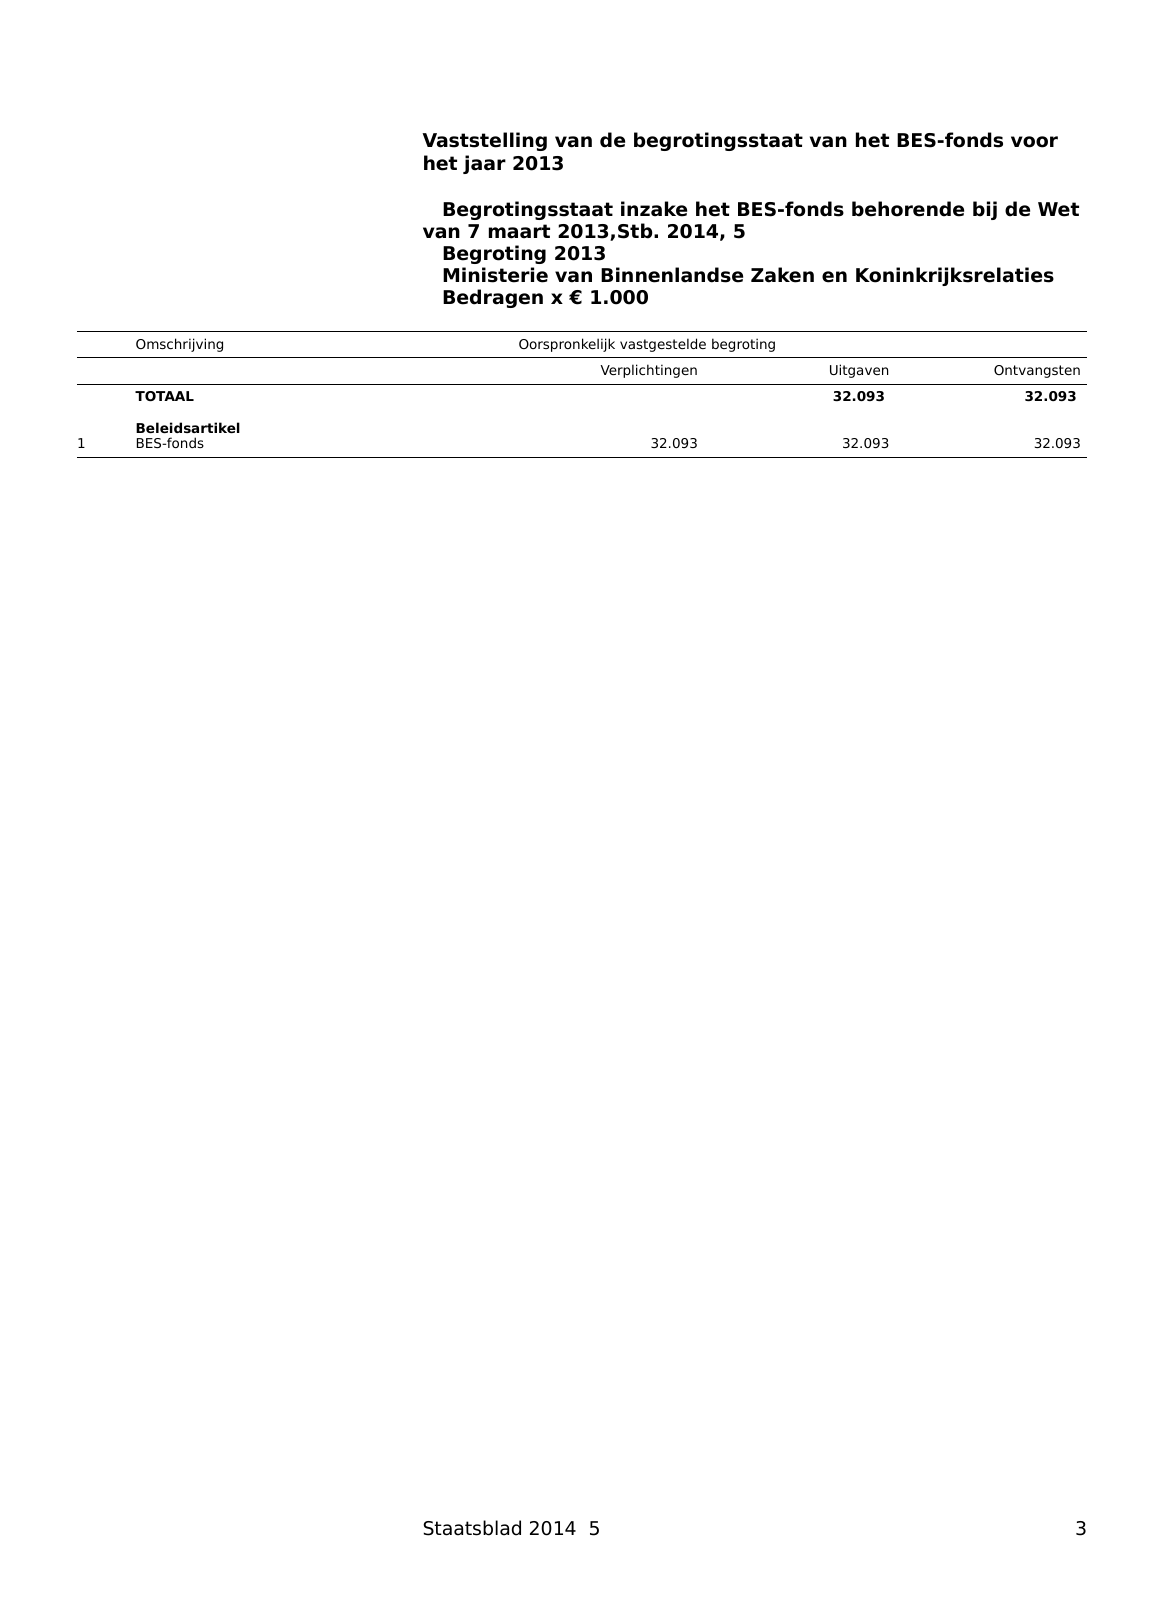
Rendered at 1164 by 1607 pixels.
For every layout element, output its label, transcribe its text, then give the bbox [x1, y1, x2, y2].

table_cell Uitgaven [704, 358, 895, 383]
table_cell Verplichtingen [512, 358, 704, 383]
text Bedragen x € 1.000 [422, 287, 1087, 309]
table_cell [77, 405, 129, 421]
table_cell [704, 405, 895, 421]
table_cell Beleidsartikel [129, 421, 512, 436]
table_cell 1 [77, 436, 129, 457]
table_cell 32.093 [704, 436, 895, 457]
table_cell TOTAAL [129, 385, 512, 405]
table_header Oorspronkelijk vastgestelde begroting [512, 332, 1087, 357]
table_cell [512, 405, 704, 421]
text Ministerie van Binnenlandse Zaken en Koninkrijksrelaties [422, 265, 1087, 287]
table_cell [512, 421, 704, 436]
table_cell [129, 405, 512, 421]
table_cell [895, 405, 1087, 421]
table_cell [77, 421, 129, 436]
table_header Omschrijving [129, 332, 512, 357]
table_header [77, 332, 129, 357]
table_cell [895, 421, 1087, 436]
table_cell [77, 385, 129, 405]
table_cell [77, 358, 129, 383]
table_cell 32.093 [512, 436, 704, 457]
subtitle Vaststelling van de begrotingsstaat van het BES-fonds voor het jaar 2013 [422, 130, 1087, 174]
table_cell Ontvangsten [895, 358, 1087, 383]
table_cell 32.093 [895, 385, 1087, 405]
table_cell [512, 385, 704, 405]
table_cell BES-fonds [129, 436, 512, 457]
table_cell 32.093 [704, 385, 895, 405]
text Begroting 2013 [422, 243, 1087, 265]
table_cell 32.093 [895, 436, 1087, 457]
table_cell [129, 358, 512, 383]
table_cell [704, 421, 895, 436]
text Begrotingsstaat inzake het BES-fonds behorende bij de Wet van 7 maart 2013,Stb. 2014, 5 [422, 199, 1087, 243]
